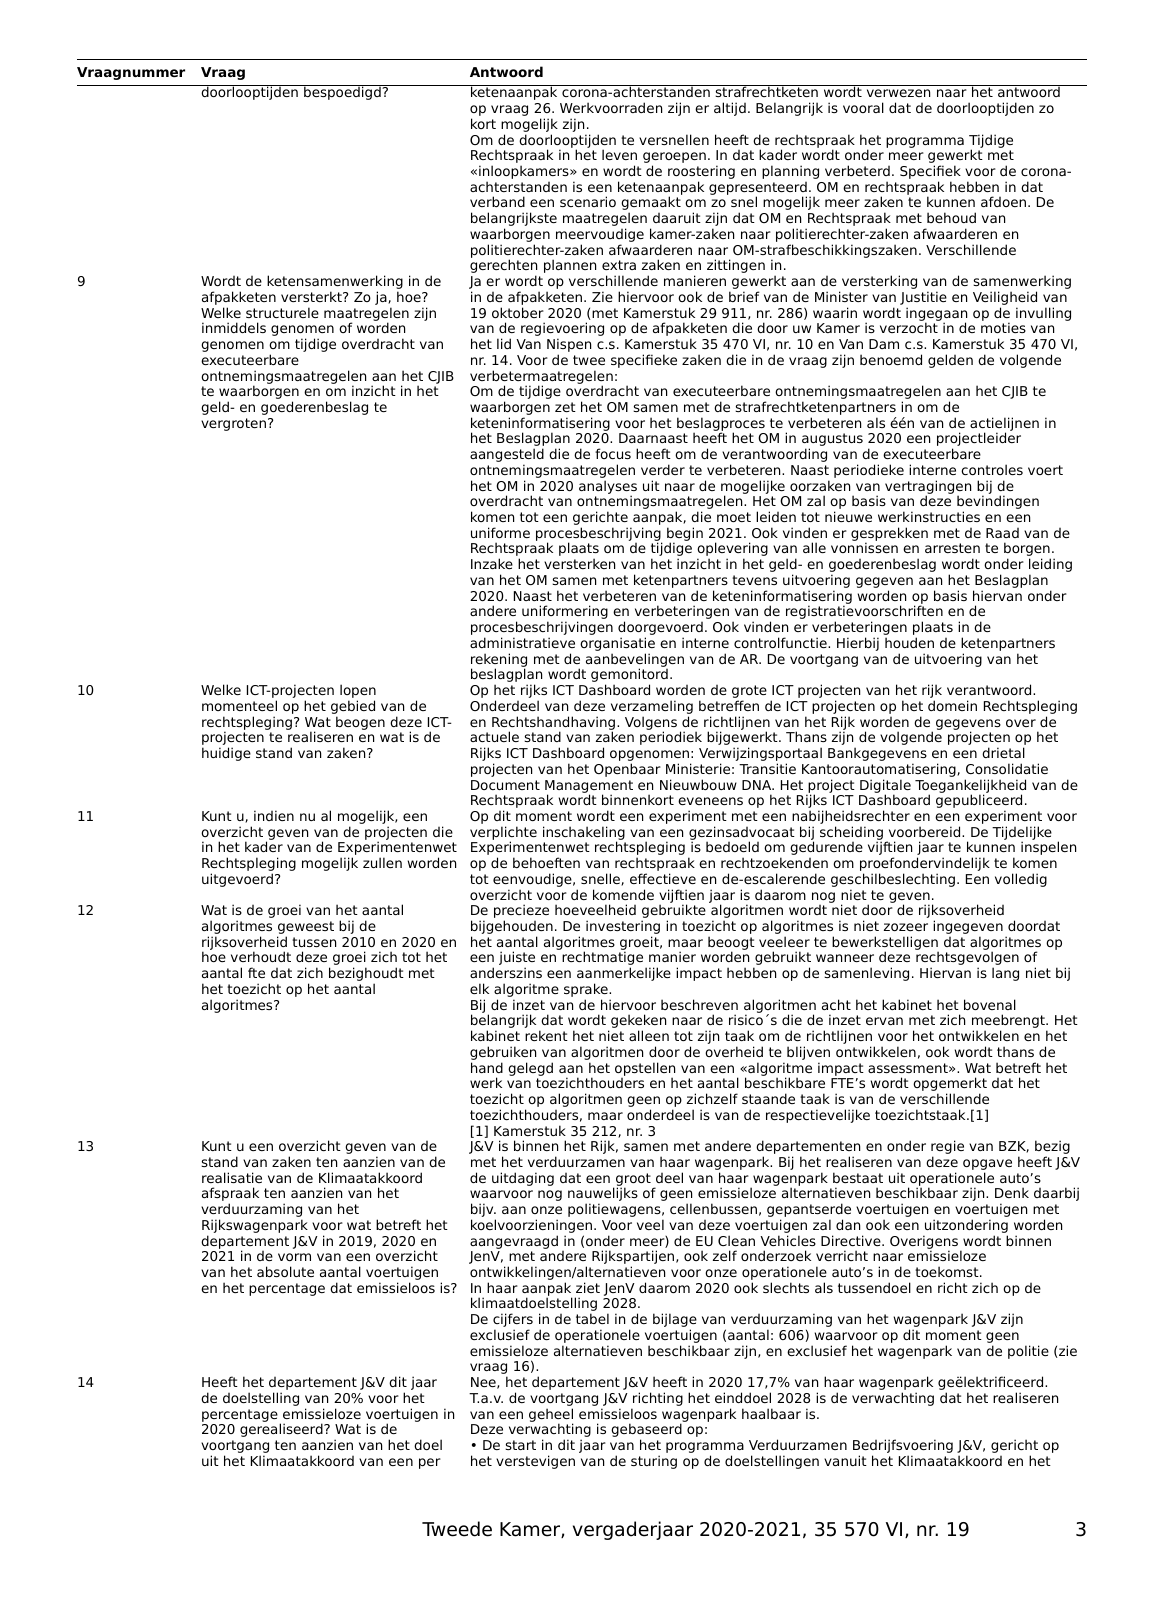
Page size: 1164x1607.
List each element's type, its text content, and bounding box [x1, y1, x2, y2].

table_cell [77, 86, 195, 274]
table_header Vraag [195, 60, 463, 85]
table_cell Heeft het departement J&V dit jaar de doelstelling van 20% voor het percentage emissieloze voertuigen in 2020 gerealiseerd? Wat is de voortgang ten aanzien van het doel uit het Klimaatakkoord van een per [195, 1375, 463, 1469]
table_cell 13 [77, 1139, 195, 1375]
table_cell 11 [77, 809, 195, 903]
table_cell ketenaanpak corona-achterstanden strafrechtketen wordt verwezen naar het antwoord op vraag 26. Werkvoorraden zijn er altijd. Belangrijk is vooral dat de doorlooptijden zo kort mogelijk zijn. Om de doorlooptijden te versnellen heeft de rechtspraak het programma Tijdige Rechtspraak in het leven geroepen. In dat kader wordt onder meer gewerkt met «inloopkamers» en wordt de roostering en planning verbeterd. Specifiek voor de corona-achterstanden is een ketenaanpak gepresenteerd. OM en rechtspraak hebben in dat verband een scenario gemaakt om zo snel mogelijk meer zaken te kunnen afdoen. De belangrijkste maatregelen daaruit zijn dat OM en Rechtspraak met behoud van waarborgen meervoudige kamer-zaken naar politierechter-zaken afwaarderen en politierechter-zaken afwaarderen naar OM-strafbeschikkingszaken. Verschillende gerechten plannen extra zaken en zittingen in. [464, 86, 1087, 274]
table_cell Op het rijks ICT Dashboard worden de grote ICT projecten van het rijk verantwoord. Onderdeel van deze verzameling betreffen de ICT projecten op het domein Rechtspleging en Rechtshandhaving. Volgens de richtlijnen van het Rijk worden de gegevens over de actuele stand van zaken periodiek bijgewerkt. Thans zijn de volgende projecten op het Rijks ICT Dashboard opgenomen: Verwijzingsportaal Bankgegevens en een drietal projecten van het Openbaar Ministerie: Transitie Kantoorautomatisering, Consolidatie Document Management en Nieuwbouw DNA. Het project Digitale Toegankelijkheid van de Rechtspraak wordt binnenkort eveneens op het Rijks ICT Dashboard gepubliceerd. [464, 683, 1087, 809]
table_cell Kunt u een overzicht geven van de stand van zaken ten aanzien van de realisatie van de Klimaatakkoord afspraak ten aanzien van het verduurzaming van het Rijkswagenpark voor wat betreft het departement J&V in 2019, 2020 en 2021 in de vorm van een overzicht van het absolute aantal voertuigen en het percentage dat emissieloos is? [195, 1139, 463, 1375]
table_cell De precieze hoeveelheid gebruikte algoritmen wordt niet door de rijksoverheid bijgehouden. De investering in toezicht op algoritmes is niet zozeer ingegeven doordat het aantal algoritmes groeit, maar beoogt veeleer te bewerkstelligen dat algoritmes op een juiste en rechtmatige manier worden gebruikt wanneer deze rechtsgevolgen of anderszins een aanmerkelijke impact hebben op de samenleving. Hiervan is lang niet bij elk algoritme sprake. Bij de inzet van de hiervoor beschreven algoritmen acht het kabinet het bovenal belangrijk dat wordt gekeken naar de risico´s die de inzet ervan met zich meebrengt. Het kabinet rekent het niet alleen tot zijn taak om de richtlijnen voor het ontwikkelen en het gebruiken van algoritmen door de overheid te blijven ontwikkelen, ook wordt thans de hand gelegd aan het opstellen van een «algoritme impact assessment». Wat betreft het werk van toezichthouders en het aantal beschikbare FTE’s wordt opgemerkt dat het toezicht op algoritmen geen op zichzelf staande taak is van de verschillende toezichthouders, maar onderdeel is van de respectievelijke toezichtstaak.[1] [1] Kamerstuk 35 212, nr. 3 [464, 903, 1087, 1139]
table_cell 14 [77, 1375, 195, 1469]
table_cell 9 [77, 274, 195, 683]
table_cell Wat is de groei van het aantal algoritmes geweest bij de rijksoverheid tussen 2010 en 2020 en hoe verhoudt deze groei zich tot het aantal fte dat zich bezighoudt met het toezicht op het aantal algoritmes? [195, 903, 463, 1139]
table_header Vraagnummer [77, 60, 195, 85]
table_cell Ja er wordt op verschillende manieren gewerkt aan de versterking van de samenwerking in de afpakketen. Zie hiervoor ook de brief van de Minister van Justitie en Veiligheid van 19 oktober 2020 (met Kamerstuk 29 911, nr. 286) waarin wordt ingegaan op de invulling van de regievoering op de afpakketen die door uw Kamer is verzocht in de moties van het lid Van Nispen c.s. Kamerstuk 35 470 VI, nr. 10 en Van Dam c.s. Kamerstuk 35 470 VI, nr. 14. Voor de twee specifieke zaken die in de vraag zijn benoemd gelden de volgende verbetermaatregelen: Om de tijdige overdracht van executeerbare ontnemingsmaatregelen aan het CJIB te waarborgen zet het OM samen met de strafrechtketenpartners in om de keteninformatisering voor het beslagproces te verbeteren als één van de actielijnen in het Beslagplan 2020. Daarnaast heeft het OM in augustus 2020 een projectleider aangesteld die de focus heeft om de verantwoording van de executeerbare ontnemingsmaatregelen verder te verbeteren. Naast periodieke interne controles voert het OM in 2020 analyses uit naar de mogelijke oorzaken van vertragingen bij de overdracht van ontnemingsmaatregelen. Het OM zal op basis van deze bevindingen komen tot een gerichte aanpak, die moet leiden tot nieuwe werkinstructies en een uniforme procesbeschrijving begin 2021. Ook vinden er gesprekken met de Raad van de Rechtspraak plaats om de tijdige oplevering van alle vonnissen en arresten te borgen. Inzake het versterken van het inzicht in het geld- en goederenbeslag wordt onder leiding van het OM samen met ketenpartners tevens uitvoering gegeven aan het Beslagplan 2020. Naast het verbeteren van de keteninformatisering worden op basis hiervan onder andere uniformering en verbeteringen van de registratievoorschriften en de procesbeschrijvingen doorgevoerd. Ook vinden er verbeteringen plaats in de administratieve organisatie en interne controlfunctie. Hierbij houden de ketenpartners rekening met de aanbevelingen van de AR. De voortgang van de uitvoering van het beslagplan wordt gemonitord. [464, 274, 1087, 683]
table_cell Op dit moment wordt een experiment met een nabijheidsrechter en een experiment voor verplichte inschakeling van een gezinsadvocaat bij scheiding voorbereid. De Tijdelijke Experimentenwet rechtspleging is bedoeld om gedurende vijftien jaar te kunnen inspelen op de behoeften van rechtspraak en rechtzoekenden om proefondervindelijk te komen tot eenvoudige, snelle, effectieve en de-escalerende geschilbeslechting. Een volledig overzicht voor de komende vijftien jaar is daarom nog niet te geven. [464, 809, 1087, 903]
table_cell 12 [77, 903, 195, 1139]
table_cell Nee, het departement J&V heeft in 2020 17,7% van haar wagenpark geëlektrificeerd. T.a.v. de voortgang J&V richting het einddoel 2028 is de verwachting dat het realiseren van een geheel emissieloos wagenpark haalbaar is. Deze verwachting is gebaseerd op: • De start in dit jaar van het programma Verduurzamen Bedrijfsvoering J&V, gericht op het verstevigen van de sturing op de doelstellingen vanuit het Klimaatakkoord en het [464, 1375, 1087, 1469]
table_cell Kunt u, indien nu al mogelijk, een overzicht geven van de projecten die in het kader van de Experimentenwet Rechtspleging mogelijk zullen worden uitgevoerd? [195, 809, 463, 903]
table_header Antwoord [464, 60, 1087, 85]
table_cell doorlooptijden bespoedigd? [195, 86, 463, 274]
table_cell Wordt de ketensamenwerking in de afpakketen versterkt? Zo ja, hoe? Welke structurele maatregelen zijn inmiddels genomen of worden genomen om tijdige overdracht van executeerbare ontnemingsmaatregelen aan het CJIB te waarborgen en om inzicht in het geld- en goederenbeslag te vergroten? [195, 274, 463, 683]
table_cell Welke ICT-projecten lopen momenteel op het gebied van de rechtspleging? Wat beogen deze ICT-projecten te realiseren en wat is de huidige stand van zaken? [195, 683, 463, 809]
table_cell 10 [77, 683, 195, 809]
table_cell J&V is binnen het Rijk, samen met andere departementen en onder regie van BZK, bezig met het verduurzamen van haar wagenpark. Bij het realiseren van deze opgave heeft J&V de uitdaging dat een groot deel van haar wagenpark bestaat uit operationele auto’s waarvoor nog nauwelijks of geen emissieloze alternatieven beschikbaar zijn. Denk daarbij bijv. aan onze politiewagens, cellenbussen, gepantserde voertuigen en voertuigen met koelvoorzieningen. Voor veel van deze voertuigen zal dan ook een uitzondering worden aangevraagd in (onder meer) de EU Clean Vehicles Directive. Overigens wordt binnen JenV, met andere Rijkspartijen, ook zelf onderzoek verricht naar emissieloze ontwikkelingen/alternatieven voor onze operationele auto’s in de toekomst. In haar aanpak ziet JenV daarom 2020 ook slechts als tussendoel en richt zich op de klimaatdoelstelling 2028. De cijfers in de tabel in de bijlage van verduurzaming van het wagenpark J&V zijn exclusief de operationele voertuigen (aantal: 606) waarvoor op dit moment geen emissieloze alternatieven beschikbaar zijn, en exclusief het wagenpark van de politie (zie vraag 16). [464, 1139, 1087, 1375]
